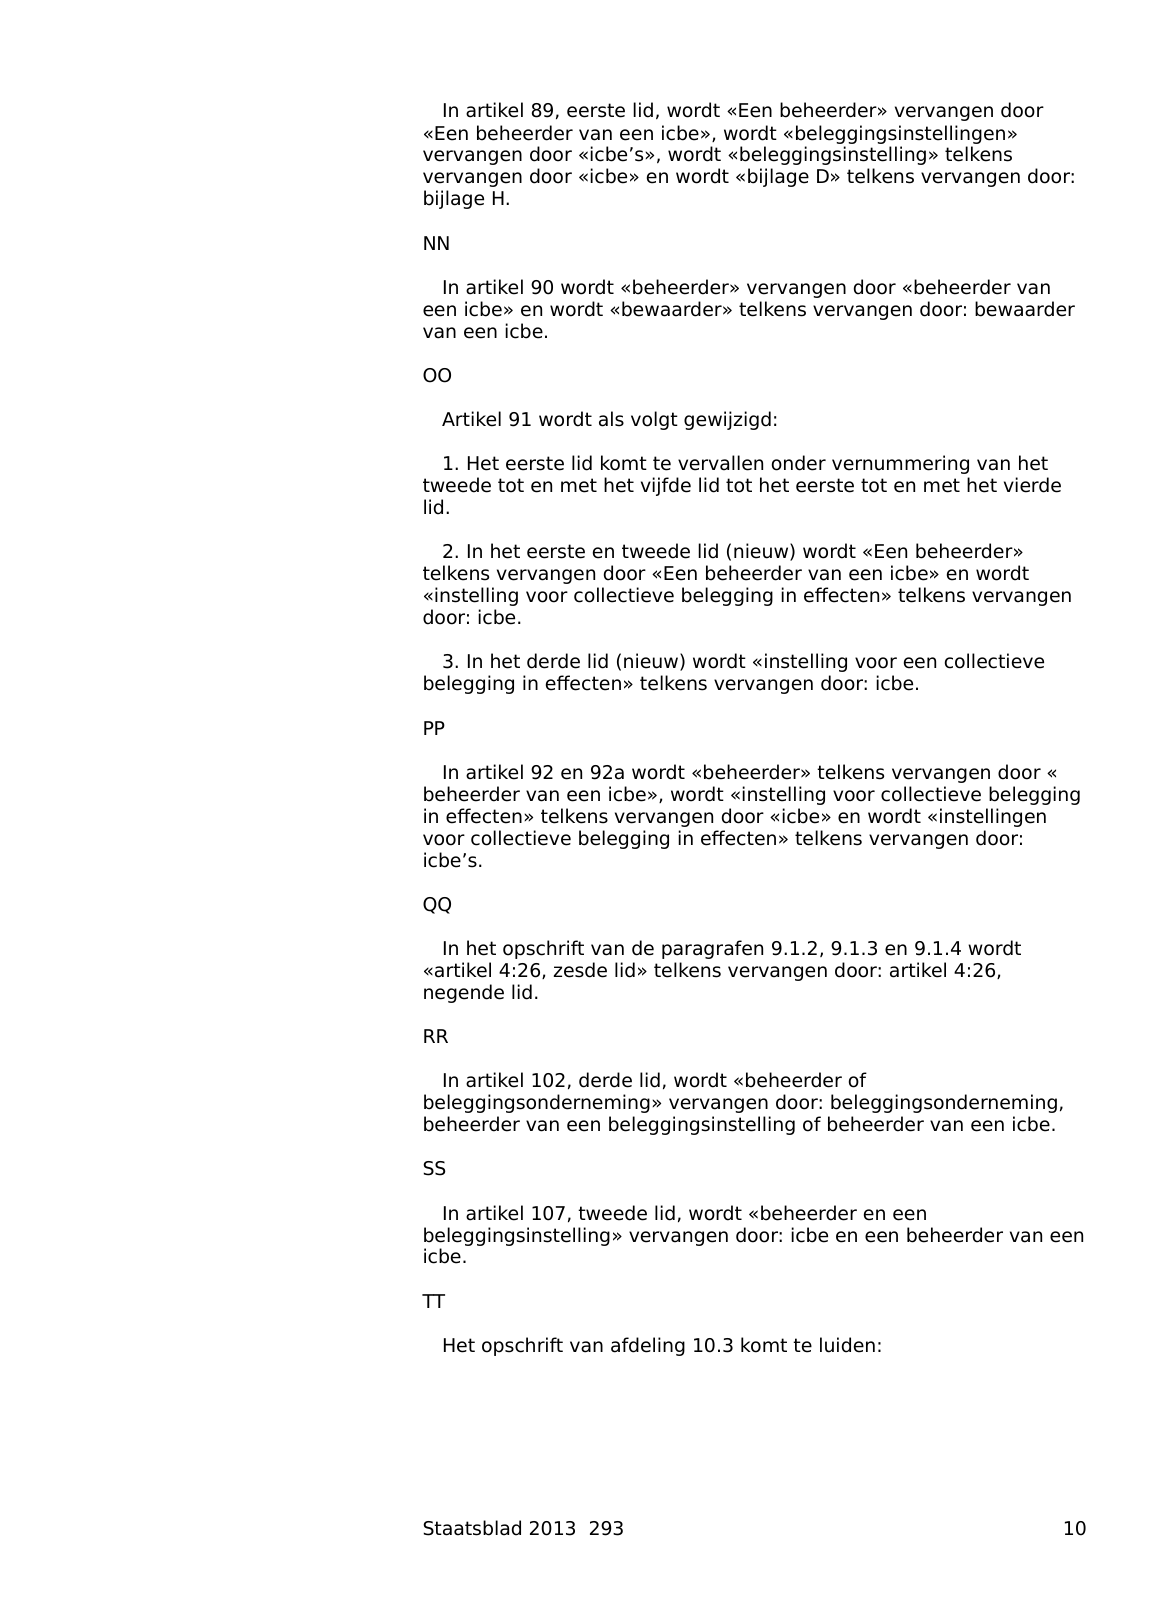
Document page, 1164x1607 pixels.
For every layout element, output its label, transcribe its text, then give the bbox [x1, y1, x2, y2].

text 3. In het derde lid (nieuw) wordt «instelling voor een collectieve belegging in effecten» telkens vervangen door: icbe. [422, 651, 1087, 695]
text Artikel 91 wordt als volgt gewijzigd: [422, 409, 1087, 431]
text 1. Het eerste lid komt te vervallen onder vernummering van het tweede tot en met het vijfde lid tot het eerste tot en met het vierde lid. [422, 453, 1087, 519]
text OO [422, 365, 1087, 387]
text SS [422, 1158, 1087, 1180]
text In artikel 89, eerste lid, wordt «Een beheerder» vervangen door «Een beheerder van een icbe», wordt «beleggingsinstellingen» vervangen door «icbe’s», wordt «beleggingsinstelling» telkens vervangen door «icbe» en wordt «bijlage D» telkens vervangen door: bijlage H. [422, 100, 1087, 210]
text 2. In het eerste en tweede lid (nieuw) wordt «Een beheerder» telkens vervangen door «Een beheerder van een icbe» en wordt «instelling voor collectieve belegging in effecten» telkens vervangen door: icbe. [422, 541, 1087, 629]
text NN [422, 232, 1087, 254]
text In het opschrift van de paragrafen 9.1.2, 9.1.3 en 9.1.4 wordt «artikel 4:26, zesde lid» telkens vervangen door: artikel 4:26, negende lid. [422, 938, 1087, 1004]
text In artikel 92 en 92a wordt «beheerder» telkens vervangen door « beheerder van een icbe», wordt «instelling voor collectieve belegging in effecten» telkens vervangen door «icbe» en wordt «instellingen voor collectieve belegging in effecten» telkens vervangen door: icbe’s. [422, 762, 1087, 872]
text Het opschrift van afdeling 10.3 komt te luiden: [422, 1335, 1087, 1357]
text In artikel 90 wordt «beheerder» vervangen door «beheerder van een icbe» en wordt «bewaarder» telkens vervangen door: bewaarder van een icbe. [422, 277, 1087, 343]
text In artikel 107, tweede lid, wordt «beheerder en een beleggingsinstelling» vervangen door: icbe en een beheerder van een icbe. [422, 1202, 1087, 1268]
text QQ [422, 894, 1087, 916]
text PP [422, 717, 1087, 739]
text TT [422, 1291, 1087, 1313]
text In artikel 102, derde lid, wordt «beheerder of beleggingsonderneming» vervangen door: beleggingsonderneming, beheerder van een beleggingsinstelling of beheerder van een icbe. [422, 1070, 1087, 1136]
text RR [422, 1026, 1087, 1048]
